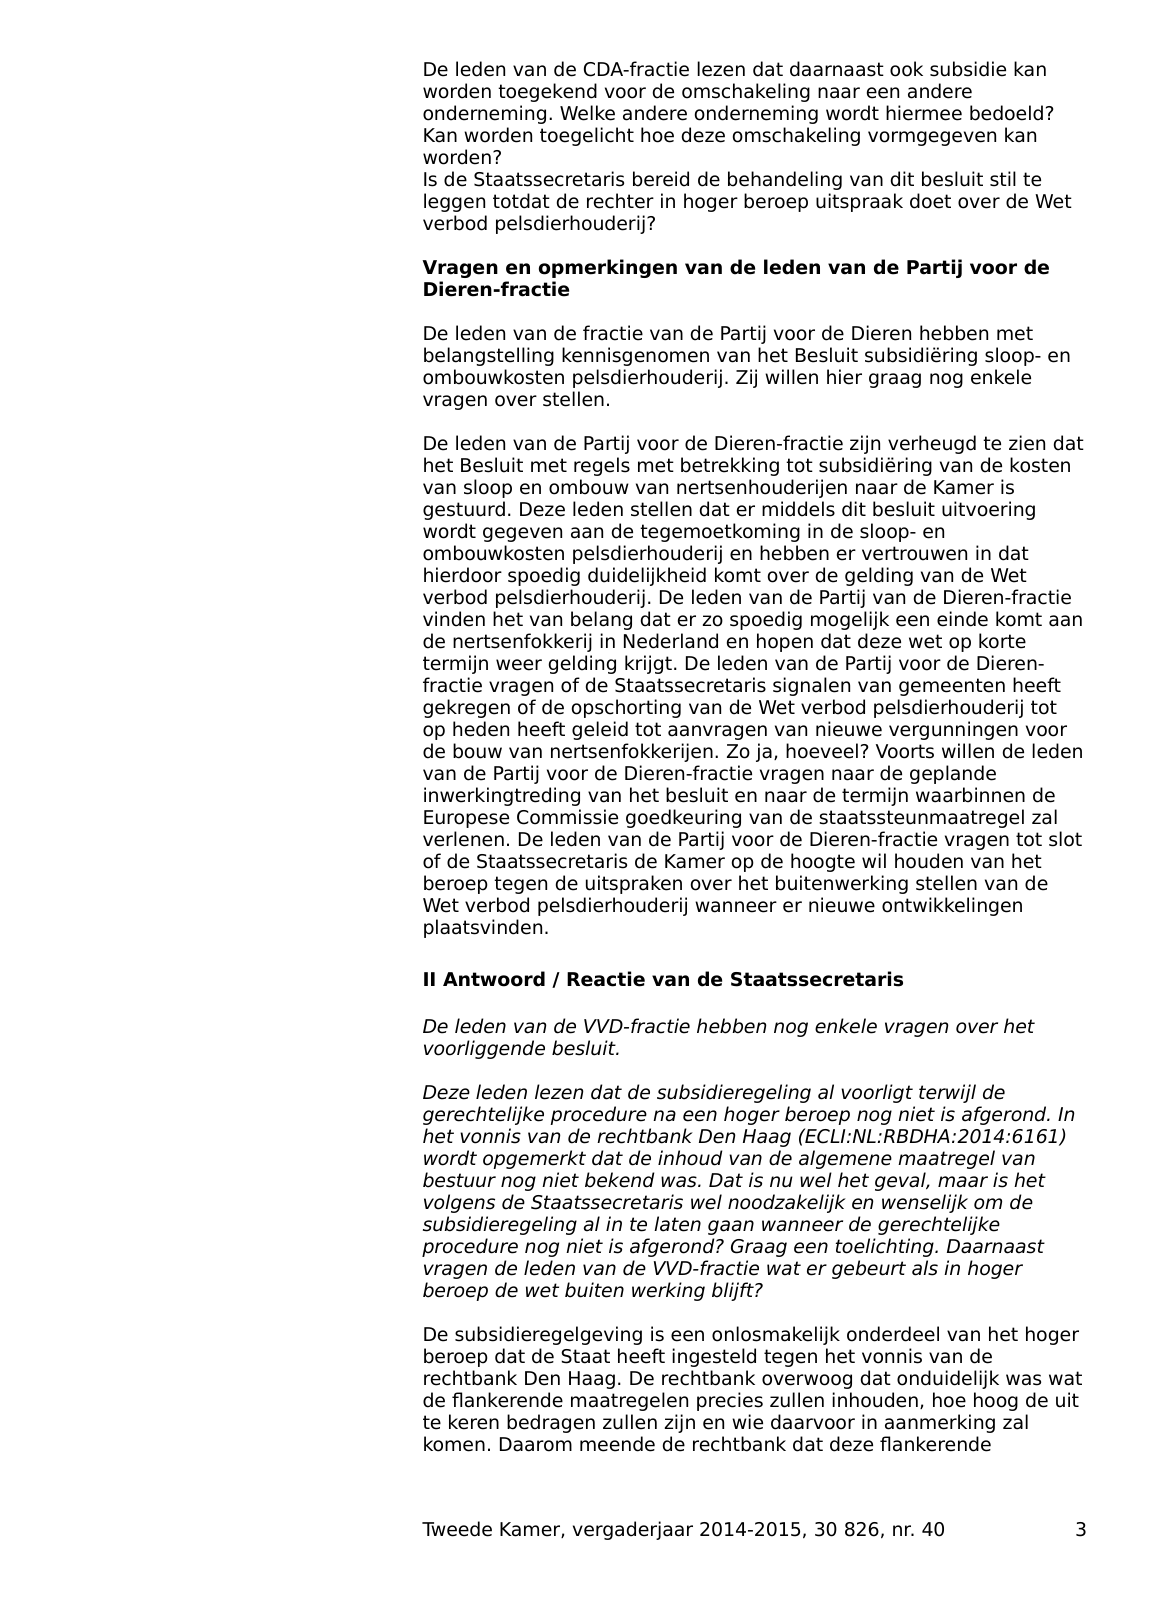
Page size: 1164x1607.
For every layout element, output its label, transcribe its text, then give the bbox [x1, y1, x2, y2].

text Deze leden lezen dat de subsidieregeling al voorligt terwijl de gerechtelijke procedure na een hoger beroep nog niet is afgerond. In het vonnis van de rechtbank Den Haag (ECLI:NL:RBDHA:2014:6161) wordt opgemerkt dat de inhoud van de algemene maatregel van bestuur nog niet bekend was. Dat is nu wel het geval, maar is het volgens de Staatssecretaris wel noodzakelijk en wenselijk om de subsidieregeling al in te laten gaan wanneer de gerechtelijke procedure nog niet is afgerond? Graag een toelichting. Daarnaast vragen de leden van de VVD-fractie wat er gebeurt als in hoger beroep de wet buiten werking blijft? [422, 1082, 1087, 1302]
text De leden van de CDA-fractie lezen dat daarnaast ook subsidie kan worden toegekend voor de omschakeling naar een andere onderneming. Welke andere onderneming wordt hiermee bedoeld? Kan worden toegelicht hoe deze omschakeling vormgegeven kan worden? [422, 59, 1087, 169]
subtitle II Antwoord / Reactie van de Staatssecretaris [422, 969, 1087, 991]
text De subsidieregelgeving is een onlosmakelijk onderdeel van het hoger beroep dat de Staat heeft ingesteld tegen het vonnis van de rechtbank Den Haag. De rechtbank overwoog dat onduidelijk was wat de flankerende maatregelen precies zullen inhouden, hoe hoog de uit te keren bedragen zullen zijn en wie daarvoor in aanmerking zal komen. Daarom meende de rechtbank dat deze flankerende [422, 1324, 1087, 1456]
subtitle Vragen en opmerkingen van de leden van de Partij voor de Dieren-fractie [422, 257, 1087, 301]
text De leden van de VVD-fractie hebben nog enkele vragen over het voorliggende besluit. [422, 1016, 1087, 1060]
text De leden van de Partij voor de Dieren-fractie zijn verheugd te zien dat het Besluit met regels met betrekking tot subsidiëring van de kosten van sloop en ombouw van nertsenhouderijen naar de Kamer is gestuurd. Deze leden stellen dat er middels dit besluit uitvoering wordt gegeven aan de tegemoetkoming in de sloop- en ombouwkosten pelsdierhouderij en hebben er vertrouwen in dat hierdoor spoedig duidelijkheid komt over de gelding van de Wet verbod pelsdierhouderij. De leden van de Partij van de Dieren-fractie vinden het van belang dat er zo spoedig mogelijk een einde komt aan de nertsenfokkerij in Nederland en hopen dat deze wet op korte termijn weer gelding krijgt. De leden van de Partij voor de Dieren-fractie vragen of de Staatssecretaris signalen van gemeenten heeft gekregen of de opschorting van de Wet verbod pelsdierhouderij tot op heden heeft geleid tot aanvragen van nieuwe vergunningen voor de bouw van nertsenfokkerijen. Zo ja, hoeveel? Voorts willen de leden van de Partij voor de Dieren-fractie vragen naar de geplande inwerkingtreding van het besluit en naar de termijn waarbinnen de Europese Commissie goedkeuring van de staatssteunmaatregel zal verlenen. De leden van de Partij voor de Dieren-fractie vragen tot slot of de Staatssecretaris de Kamer op de hoogte wil houden van het beroep tegen de uitspraken over het buitenwerking stellen van de Wet verbod pelsdierhouderij wanneer er nieuwe ontwikkelingen plaatsvinden. [422, 433, 1087, 939]
text De leden van de fractie van de Partij voor de Dieren hebben met belangstelling kennisgenomen van het Besluit subsidiëring sloop- en ombouwkosten pelsdierhouderij. Zij willen hier graag nog enkele vragen over stellen. [422, 323, 1087, 411]
text Is de Staatssecretaris bereid de behandeling van dit besluit stil te leggen totdat de rechter in hoger beroep uitspraak doet over de Wet verbod pelsdierhouderij? [422, 169, 1087, 235]
